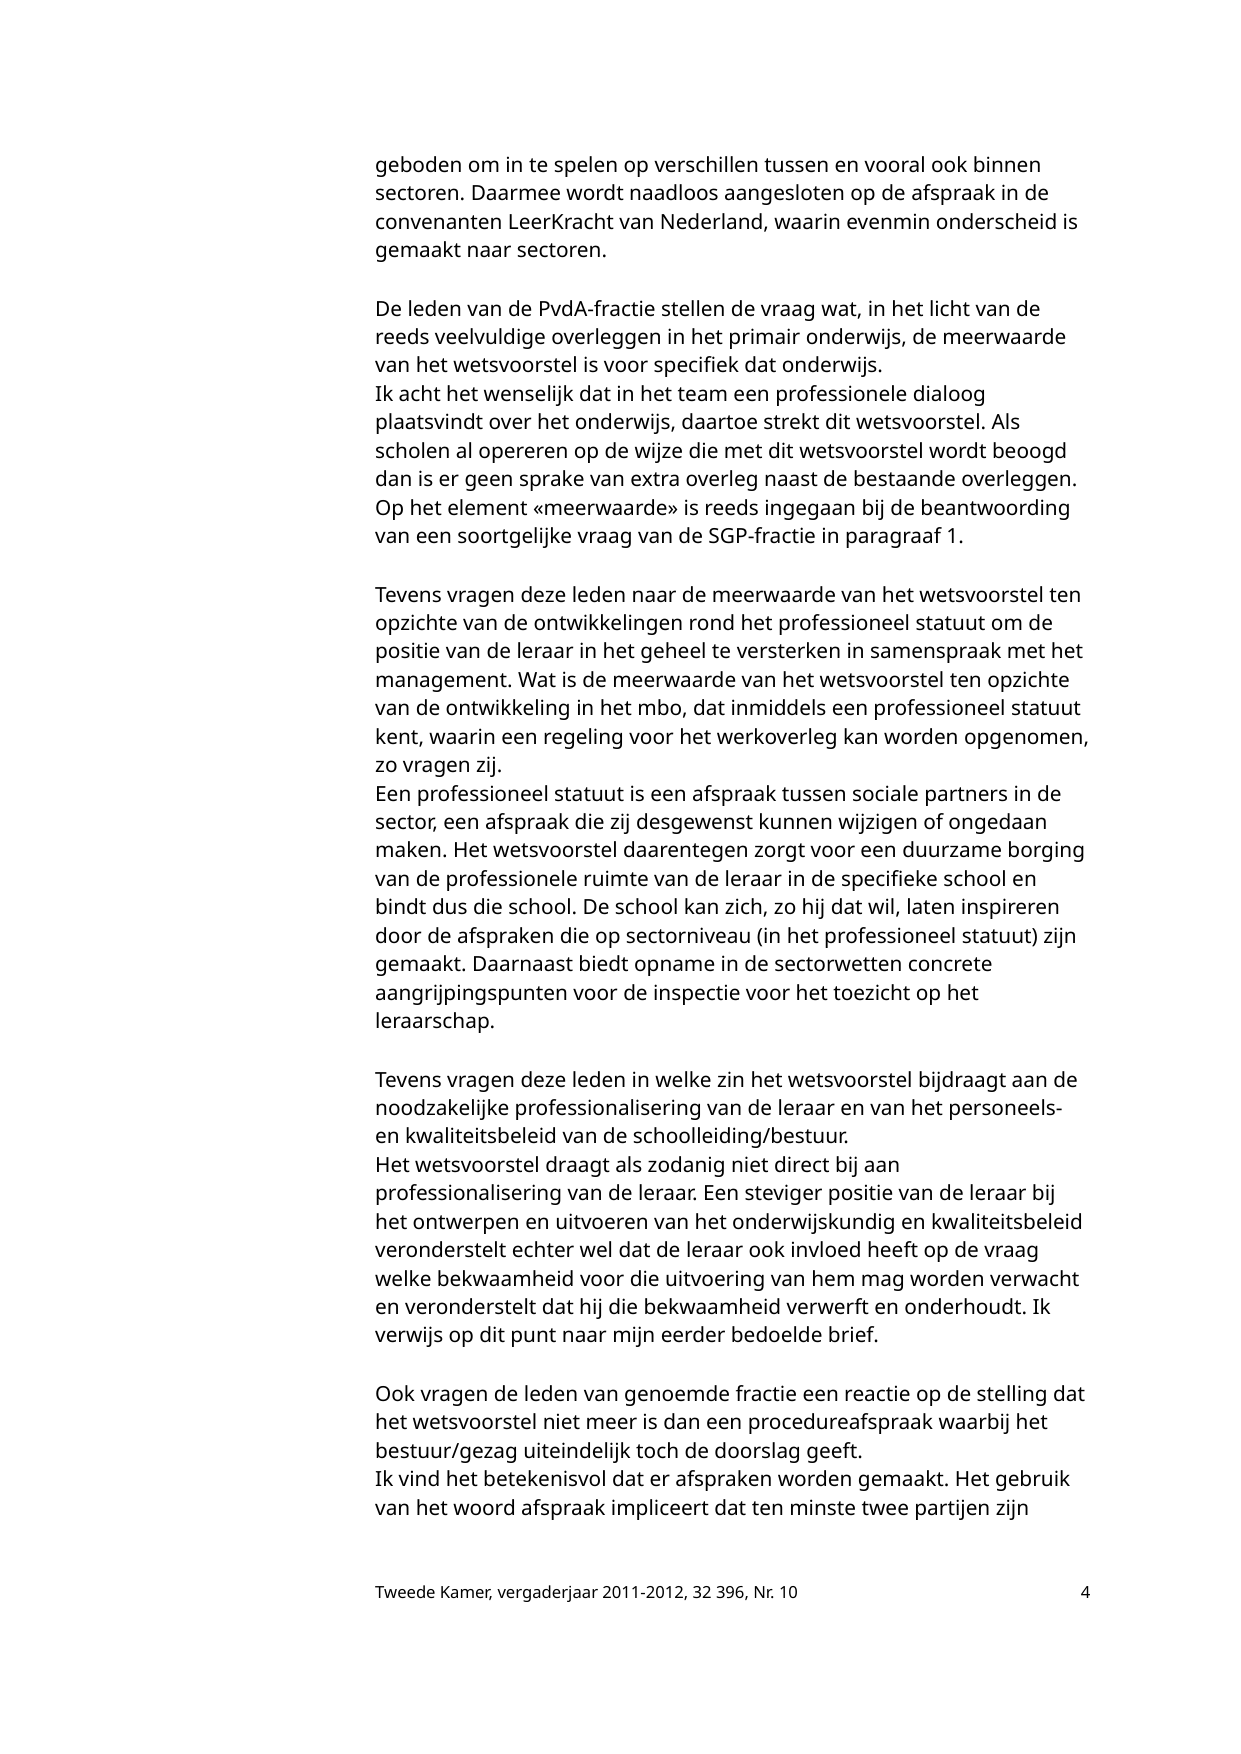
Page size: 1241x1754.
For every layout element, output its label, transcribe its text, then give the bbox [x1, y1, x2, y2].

text geboden om in te spelen op verschillen tussen en vooral ook binnen sectoren. Daarmee wordt naadloos aangesloten op de afspraak in de convenanten LeerKracht van Nederland, waarin evenmin onderscheid is gemaakt naar sectoren. [375, 150, 1090, 264]
text Tevens vragen deze leden naar de meerwaarde van het wetsvoorstel ten opzichte van de ontwikkelingen rond het professioneel statuut om de positie van de leraar in het geheel te versterken in samenspraak met het management. Wat is de meerwaarde van het wetsvoorstel ten opzichte van de ontwikkeling in het mbo, dat inmiddels een professioneel statuut kent, waarin een regeling voor het werkoverleg kan worden opgenomen, zo vragen zij. [375, 580, 1090, 779]
text Ik vind het betekenisvol dat er afspraken worden gemaakt. Het gebruik van het woord afspraak impliceert dat ten minste twee partijen zijn [375, 1464, 1090, 1521]
text Ik acht het wenselijk dat in het team een professionele dialoog plaatsvindt over het onderwijs, daartoe strekt dit wetsvoorstel. Als scholen al opereren op de wijze die met dit wetsvoorstel wordt beoogd dan is er geen sprake van extra overleg naast de bestaande overleggen. Op het element «meerwaarde» is reeds ingegaan bij de beantwoording van een soortgelijke vraag van de SGP-fractie in paragraaf 1. [375, 379, 1090, 550]
text De leden van de PvdA-fractie stellen de vraag wat, in het licht van de reeds veelvuldige overleggen in het primair onderwijs, de meerwaarde van het wetsvoorstel is voor specifiek dat onderwijs. [375, 294, 1090, 379]
text Tevens vragen deze leden in welke zin het wetsvoorstel bijdraagt aan de noodzakelijke professionalisering van de leraar en van het personeels- en kwaliteitsbeleid van de schoolleiding/bestuur. [375, 1065, 1090, 1150]
text Het wetsvoorstel draagt als zodanig niet direct bij aan professionalisering van de leraar. Een steviger positie van de leraar bij het ontwerpen en uitvoeren van het onderwijskundig en kwaliteitsbeleid veronderstelt echter wel dat de leraar ook invloed heeft op de vraag welke bekwaamheid voor die uitvoering van hem mag worden verwacht en veronderstelt dat hij die bekwaamheid verwerft en onderhoudt. Ik verwijs op dit punt naar mijn eerder bedoelde brief. [375, 1150, 1090, 1349]
text Ook vragen de leden van genoemde fractie een reactie op de stelling dat het wetsvoorstel niet meer is dan een procedureafspraak waarbij het bestuur/gezag uiteindelijk toch de doorslag geeft. [375, 1379, 1090, 1464]
text Een professioneel statuut is een afspraak tussen sociale partners in de sector, een afspraak die zij desgewenst kunnen wijzigen of ongedaan maken. Het wetsvoorstel daarentegen zorgt voor een duurzame borging van de professionele ruimte van de leraar in de specifieke school en bindt dus die school. De school kan zich, zo hij dat wil, laten inspireren door de afspraken die op sectorniveau (in het professioneel statuut) zijn gemaakt. Daarnaast biedt opname in de sectorwetten concrete aangrijpingspunten voor de inspectie voor het toezicht op het leraarschap. [375, 779, 1090, 1035]
